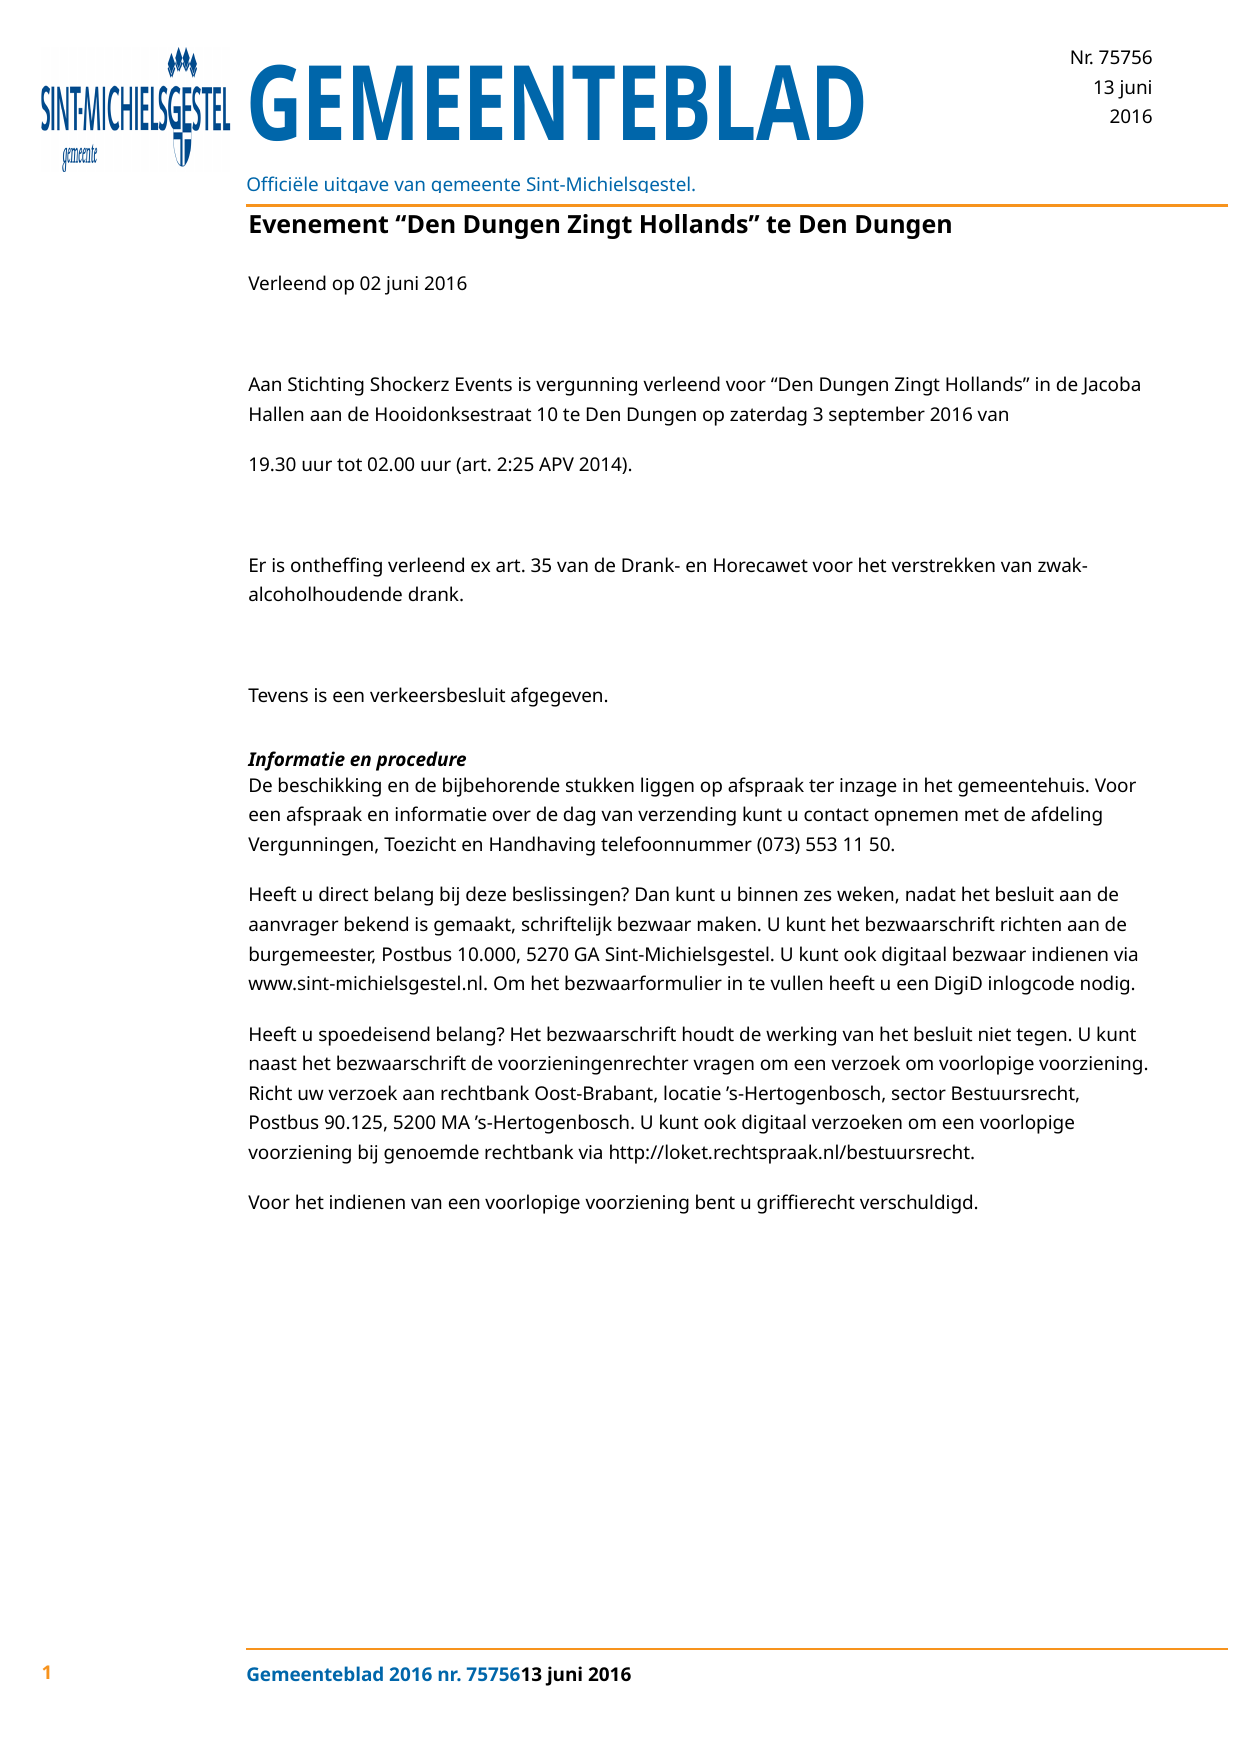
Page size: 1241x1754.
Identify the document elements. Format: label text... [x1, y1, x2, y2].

text Heeft u direct belang bij deze beslissingen? Dan kunt u binnen zes weken, nadat het besluit aan de aanvrager bekend is gemaakt, schriftelijk bezwaar maken. U kunt het bezwaarschrift richten aan de burgemeester, Postbus 10.000, 5270 GA Sint-Michielsgestel. U kunt ook digitaal bezwaar indienen via www.sint-michielsgestel.nl. Om het bezwaarformulier in te vullen heeft u een DigiD inlogcode nodig. [248, 882, 1152, 996]
text Heeft u spoedeisend belang? Het bezwaarschrift houdt de werking van het besluit niet tegen. U kunt naast het bezwaarschrift de voorzieningenrechter vragen om een verzoek om voorlopige voorziening. Richt uw verzoek aan rechtbank Oost-Brabant, locatie ’s-Hertogenbosch, sector Bestuursrecht, Postbus 90.125, 5200 MA ’s-Hertogenbosch. U kunt ook digitaal verzoeken om een voorlopige voorziening bij genoemde rechtbank via http://loket.rechtspraak.nl/bestuursrecht. [248, 1021, 1152, 1165]
text Tevens is een verkeersbesluit afgegeven. [248, 682, 1152, 708]
text Er is ontheffing verleend ex art. 35 van de Drank- en Horecawet voor het verstrekken van zwak-alcoholhoudende drank. [248, 552, 1152, 607]
text 19.30 uur tot 02.00 uur (art. 2:25 APV 2014). [248, 451, 1152, 477]
text De beschikking en de bijbehorende stukken liggen op afspraak ter inzage in het gemeentehuis. Voor een afspraak en informatie over de dag van verzending kunt u contact opnemen met de afdeling Vergunningen, Toezicht en Handhaving telefoonnummer (073) 553 11 50. [248, 772, 1152, 857]
text Voor het indienen van een voorlopige voorziening bent u griffierecht verschuldigd. [248, 1189, 1152, 1215]
text Aan Stichting Shockerz Events is vergunning verleend voor “Den Dungen Zingt Hollands” in de Jacoba Hallen aan de Hooidonksestraat 10 te Den Dungen op zaterdag 3 september 2016 van [248, 371, 1152, 426]
picture [41, 47, 231, 172]
text Evenement “Den Dungen Zingt Hollands” te Den Dungen [248, 207, 1152, 241]
text Verleend op 02 juni 2016 [248, 270, 1152, 296]
text Informatie en procedure [248, 746, 1152, 772]
